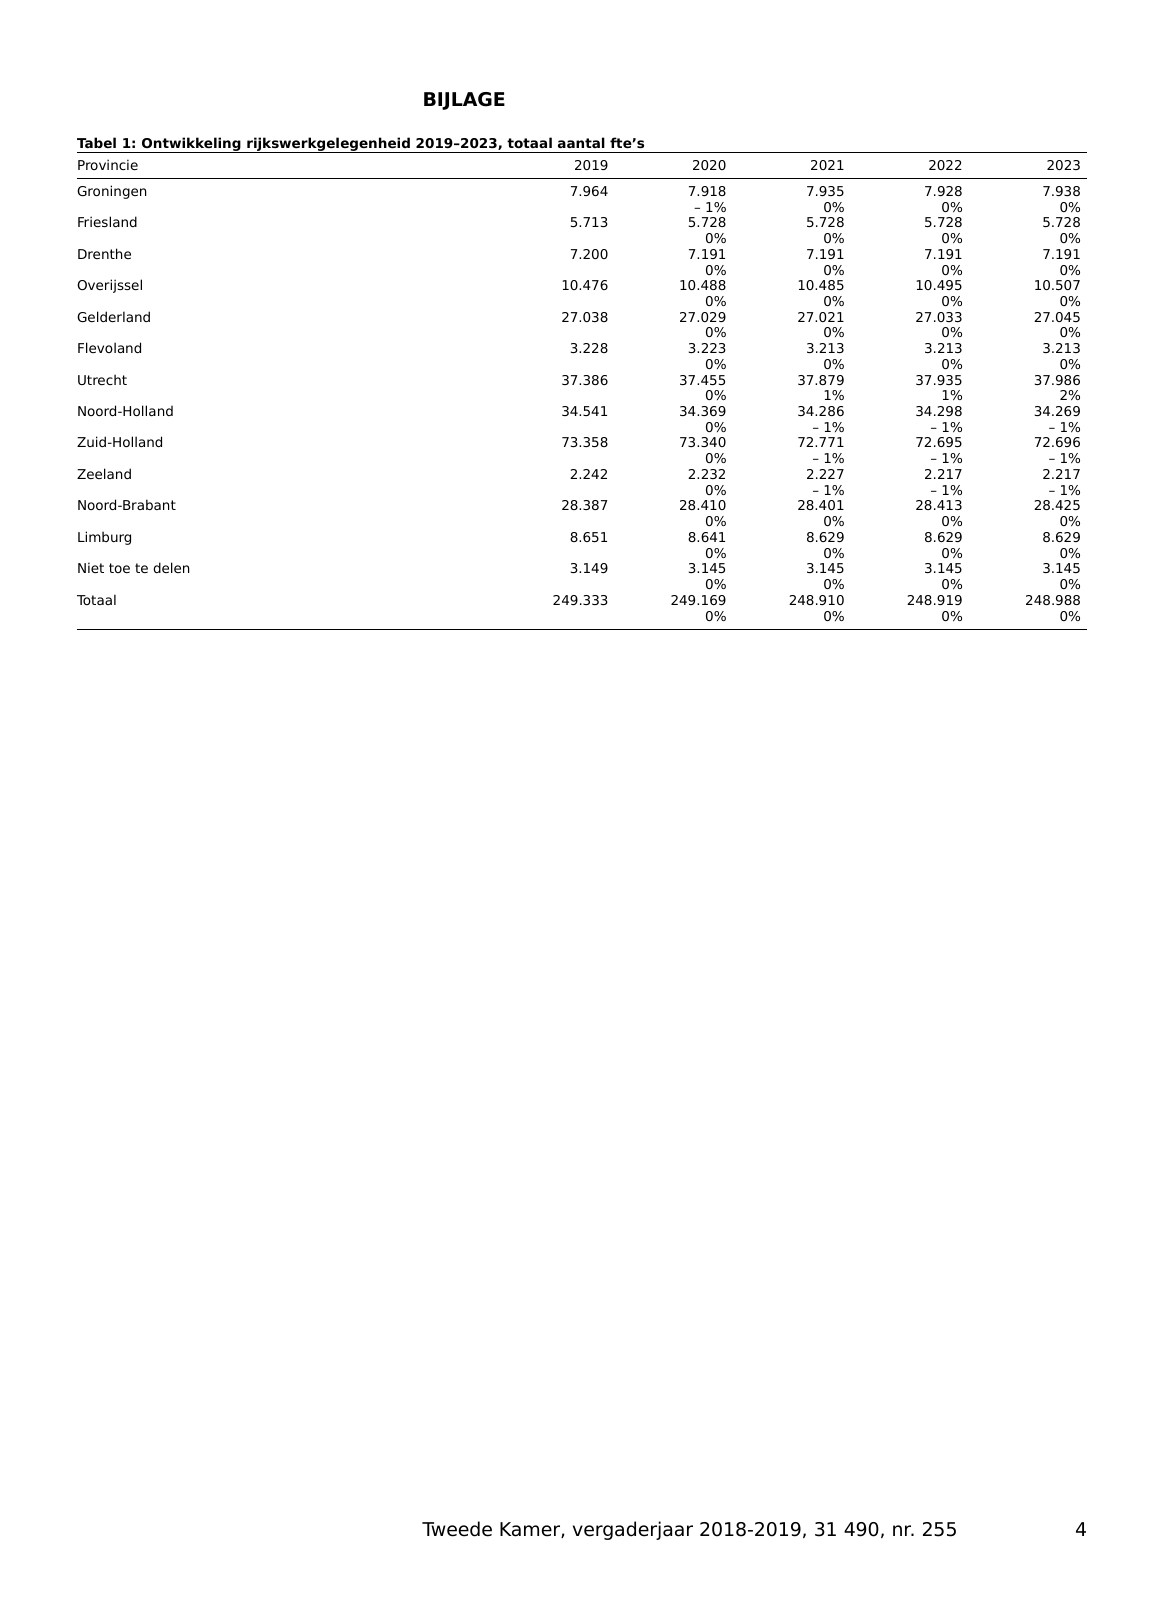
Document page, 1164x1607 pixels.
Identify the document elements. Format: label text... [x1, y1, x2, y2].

table_cell 0% [732, 514, 850, 530]
table_cell 37.935 [850, 373, 968, 388]
table_cell 0% [614, 577, 732, 593]
table_cell 5.728 [969, 215, 1087, 231]
table_cell 0% [614, 545, 732, 561]
table_cell 3.149 [496, 561, 614, 577]
table_cell 0% [850, 325, 968, 341]
table_cell 28.410 [614, 498, 732, 514]
table_cell 72.771 [732, 435, 850, 451]
table_cell 7.928 [850, 179, 968, 199]
table_cell 1% [732, 388, 850, 404]
table_header Tabel 1: Ontwikkeling rijkswerkgelegenheid 2019–2023, totaal aantal fte’s [77, 136, 1087, 152]
table_cell 249.333 [496, 593, 614, 608]
table_cell 0% [614, 420, 732, 435]
table_cell 3.213 [732, 341, 850, 357]
table_cell [496, 420, 614, 435]
table_cell 0% [614, 483, 732, 498]
table_cell 0% [969, 325, 1087, 341]
table_cell 2.232 [614, 467, 732, 482]
table_cell 0% [969, 294, 1087, 309]
table_cell 0% [969, 262, 1087, 278]
table_cell 0% [732, 231, 850, 247]
table_cell 0% [850, 294, 968, 309]
table_cell 27.021 [732, 310, 850, 325]
table_cell 34.541 [496, 404, 614, 419]
table_cell 8.629 [732, 530, 850, 545]
table_cell 1% [850, 388, 968, 404]
table_cell [77, 231, 496, 247]
table_cell – 1% [732, 420, 850, 435]
table_cell 0% [614, 388, 732, 404]
table_cell 0% [969, 514, 1087, 530]
table_cell 0% [850, 545, 968, 561]
table_cell [77, 608, 496, 629]
table_cell Gelderland [77, 310, 496, 325]
table_cell – 1% [614, 199, 732, 215]
table_cell 3.145 [614, 561, 732, 577]
table_cell 8.629 [850, 530, 968, 545]
table_cell [496, 294, 614, 309]
table_cell [77, 451, 496, 467]
table_cell Utrecht [77, 373, 496, 388]
table_cell 2.242 [496, 467, 614, 482]
table_cell [77, 199, 496, 215]
table_cell [496, 357, 614, 372]
table_cell 0% [614, 262, 732, 278]
table_cell – 1% [732, 451, 850, 467]
table_cell [77, 294, 496, 309]
table_cell 7.918 [614, 179, 732, 199]
table_cell 0% [732, 545, 850, 561]
table_cell 2022 [850, 153, 968, 178]
table_cell 10.485 [732, 278, 850, 294]
table_cell [496, 262, 614, 278]
table_cell [77, 325, 496, 341]
table_cell 7.200 [496, 247, 614, 262]
table_cell 37.879 [732, 373, 850, 388]
table_cell 0% [850, 199, 968, 215]
table_cell 34.369 [614, 404, 732, 419]
table_cell [496, 388, 614, 404]
table_cell 249.169 [614, 593, 732, 608]
table_cell 248.910 [732, 593, 850, 608]
table_cell 0% [614, 357, 732, 372]
table_cell [496, 451, 614, 467]
table_cell 3.213 [969, 341, 1087, 357]
table_cell 0% [850, 357, 968, 372]
table_cell Niet toe te delen [77, 561, 496, 577]
table_cell 7.191 [732, 247, 850, 262]
table_cell 2.217 [969, 467, 1087, 482]
table_cell Flevoland [77, 341, 496, 357]
table_cell 0% [614, 514, 732, 530]
table_cell 0% [850, 231, 968, 247]
table_cell 37.986 [969, 373, 1087, 388]
table_cell 10.495 [850, 278, 968, 294]
table_cell 7.191 [614, 247, 732, 262]
table_cell 2.227 [732, 467, 850, 482]
table_cell 3.145 [969, 561, 1087, 577]
table_cell 0% [732, 262, 850, 278]
table_cell Limburg [77, 530, 496, 545]
table_cell Drenthe [77, 247, 496, 262]
table_cell 0% [850, 514, 968, 530]
table_cell [77, 420, 496, 435]
table_cell – 1% [969, 420, 1087, 435]
table_cell 72.695 [850, 435, 968, 451]
table_cell 0% [614, 294, 732, 309]
table_cell [496, 608, 614, 629]
table_cell 0% [732, 294, 850, 309]
table_cell [496, 231, 614, 247]
table_cell 27.029 [614, 310, 732, 325]
table_cell [77, 577, 496, 593]
table_cell Zuid-Holland [77, 435, 496, 451]
table_cell 7.964 [496, 179, 614, 199]
table_cell 0% [614, 231, 732, 247]
table_cell 34.286 [732, 404, 850, 419]
table_cell 73.340 [614, 435, 732, 451]
table_cell 27.045 [969, 310, 1087, 325]
table_cell 73.358 [496, 435, 614, 451]
table_cell Totaal [77, 593, 496, 608]
table_cell [496, 325, 614, 341]
table_cell [496, 199, 614, 215]
table_cell – 1% [732, 483, 850, 498]
table_cell 0% [732, 325, 850, 341]
table_cell 0% [732, 199, 850, 215]
table_cell 2019 [496, 153, 614, 178]
table_cell [496, 577, 614, 593]
table_cell – 1% [969, 483, 1087, 498]
table_cell [496, 514, 614, 530]
table_cell – 1% [850, 451, 968, 467]
table_cell 0% [732, 608, 850, 629]
table_cell 10.476 [496, 278, 614, 294]
table_cell 2021 [732, 153, 850, 178]
table_cell 5.728 [732, 215, 850, 231]
table_cell 34.298 [850, 404, 968, 419]
table_cell 0% [969, 608, 1087, 629]
table_cell 10.507 [969, 278, 1087, 294]
subtitle BIJLAGE [77, 89, 1087, 111]
table_cell 0% [850, 262, 968, 278]
table_cell [77, 545, 496, 561]
table_cell 7.938 [969, 179, 1087, 199]
table_cell 72.696 [969, 435, 1087, 451]
table_cell 7.191 [969, 247, 1087, 262]
table_cell 3.145 [850, 561, 968, 577]
table_cell Zeeland [77, 467, 496, 482]
table_cell 248.988 [969, 593, 1087, 608]
table_cell Groningen [77, 179, 496, 199]
table_cell 27.033 [850, 310, 968, 325]
table_cell 0% [614, 608, 732, 629]
table_cell – 1% [969, 451, 1087, 467]
table_cell – 1% [850, 483, 968, 498]
table_cell 3.145 [732, 561, 850, 577]
table_cell 2023 [969, 153, 1087, 178]
table_cell 28.425 [969, 498, 1087, 514]
table_cell 3.223 [614, 341, 732, 357]
table_cell 28.387 [496, 498, 614, 514]
table_cell 3.228 [496, 341, 614, 357]
table_cell 248.919 [850, 593, 968, 608]
table_cell Noord-Holland [77, 404, 496, 419]
table_cell 0% [969, 199, 1087, 215]
table_cell Noord-Brabant [77, 498, 496, 514]
table_cell 0% [969, 545, 1087, 561]
table_cell 0% [969, 357, 1087, 372]
table_cell 34.269 [969, 404, 1087, 419]
table_cell 10.488 [614, 278, 732, 294]
table_cell 0% [614, 451, 732, 467]
table_cell 27.038 [496, 310, 614, 325]
table_cell 2020 [614, 153, 732, 178]
table_cell 0% [850, 608, 968, 629]
table_cell [77, 262, 496, 278]
table_cell 0% [969, 577, 1087, 593]
table_cell 2.217 [850, 467, 968, 482]
table_cell 2% [969, 388, 1087, 404]
table_cell [77, 483, 496, 498]
table_cell [77, 357, 496, 372]
table_cell 28.401 [732, 498, 850, 514]
table_cell 7.191 [850, 247, 968, 262]
table_cell [496, 483, 614, 498]
table_cell 3.213 [850, 341, 968, 357]
table_cell 5.713 [496, 215, 614, 231]
table_cell 8.651 [496, 530, 614, 545]
table_cell Provincie [77, 153, 496, 178]
table_cell [496, 545, 614, 561]
table_cell Friesland [77, 215, 496, 231]
table_cell 0% [614, 325, 732, 341]
table_cell 5.728 [614, 215, 732, 231]
table_cell Overijssel [77, 278, 496, 294]
table_cell [77, 514, 496, 530]
table_cell 5.728 [850, 215, 968, 231]
table_cell 0% [969, 231, 1087, 247]
table_cell 0% [850, 577, 968, 593]
table_cell 0% [732, 577, 850, 593]
table_cell 28.413 [850, 498, 968, 514]
table_cell 37.386 [496, 373, 614, 388]
table_cell 8.641 [614, 530, 732, 545]
table_cell 0% [732, 357, 850, 372]
table_cell – 1% [850, 420, 968, 435]
table_cell 7.935 [732, 179, 850, 199]
table_cell [77, 388, 496, 404]
table_cell 37.455 [614, 373, 732, 388]
table_cell 8.629 [969, 530, 1087, 545]
